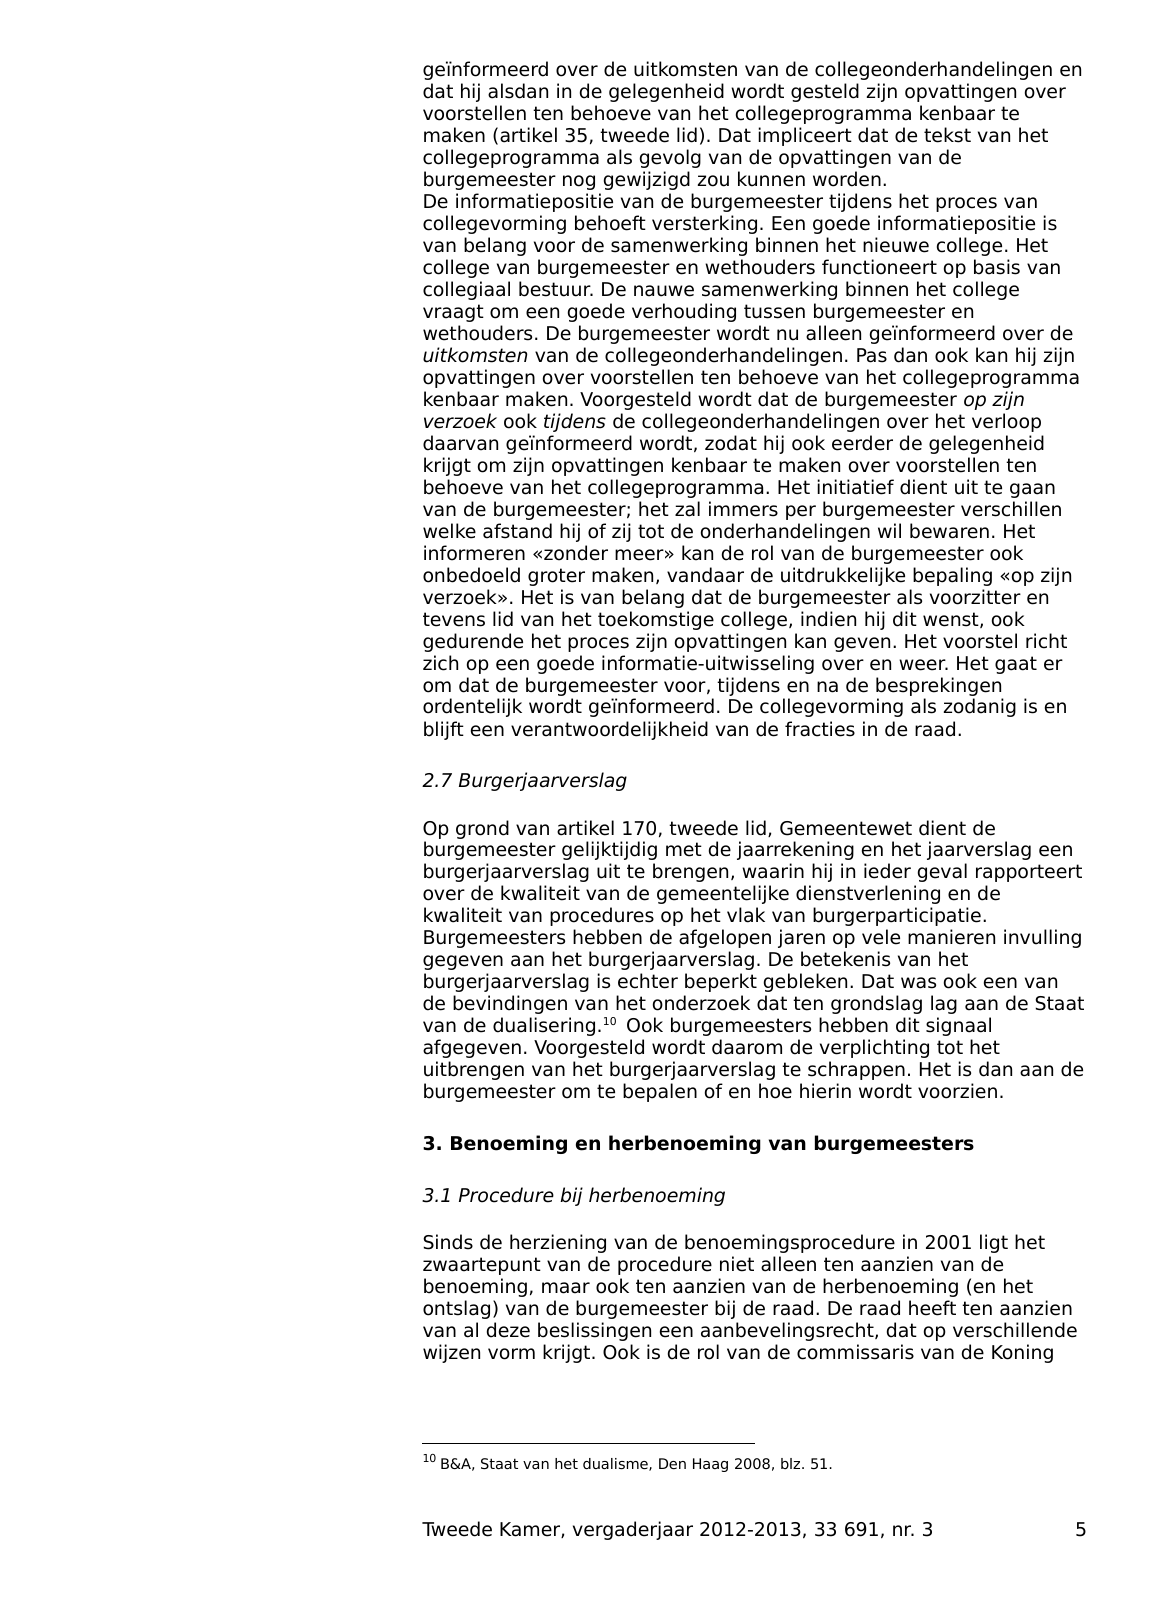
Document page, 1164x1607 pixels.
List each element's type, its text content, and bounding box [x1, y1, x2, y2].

subtitle 2.7 Burgerjaarverslag [422, 770, 1087, 792]
text B&A, Staat van het dualisme, Den Haag 2008, blz. 51. [422, 1452, 1087, 1474]
text geïnformeerd over de uitkomsten van de collegeonderhandelingen en dat hij alsdan in de gelegenheid wordt gesteld zijn opvattingen over voorstellen ten behoeve van het collegeprogramma kenbaar te maken (artikel 35, tweede lid). Dat impliceert dat de tekst van het collegeprogramma als gevolg van de opvattingen van de burgemeester nog gewijzigd zou kunnen worden. [422, 59, 1087, 191]
subtitle 3.1 Procedure bij herbenoeming [422, 1185, 1087, 1207]
subtitle 3. Benoeming en herbenoeming van burgemeesters [422, 1133, 1087, 1155]
text Op grond van artikel 170, tweede lid, Gemeentewet dient de burgemeester gelijktijdig met de jaarrekening en het jaarverslag een burgerjaarverslag uit te brengen, waarin hij in ieder geval rapporteert over de kwaliteit van de gemeentelijke dienstverlening en de kwaliteit van procedures op het vlak van burgerparticipatie. Burgemeesters hebben de afgelopen jaren op vele manieren invulling gegeven aan het burgerjaarverslag. De betekenis van het burgerjaarverslag is echter beperkt gebleken. Dat was ook een van de bevindingen van het onderzoek dat ten grondslag lag aan de Staat van de dualisering. Ook burgemeesters hebben dit signaal afgegeven. Voorgesteld wordt daarom de verplichting tot het uitbrengen van het burgerjaarverslag te schrappen. Het is dan aan de burgemeester om te bepalen of en hoe hierin wordt voorzien. [422, 817, 1087, 1103]
text De informatiepositie van de burgemeester tijdens het proces van collegevorming behoeft versterking. Een goede informatiepositie is van belang voor de samenwerking binnen het nieuwe college. Het college van burgemeester en wethouders functioneert op basis van collegiaal bestuur. De nauwe samenwerking binnen het college vraagt om een goede verhouding tussen burgemeester en wethouders. De burgemeester wordt nu alleen geïnformeerd over de uitkomsten van de collegeonderhandelingen. Pas dan ook kan hij zijn opvattingen over voorstellen ten behoeve van het collegeprogramma kenbaar maken. Voorgesteld wordt dat de burgemeester op zijn verzoek ook tijdens de collegeonderhandelingen over het verloop daarvan geïnformeerd wordt, zodat hij ook eerder de gelegenheid krijgt om zijn opvattingen kenbaar te maken over voorstellen ten behoeve van het collegeprogramma. Het initiatief dient uit te gaan van de burgemeester; het zal immers per burgemeester verschillen welke afstand hij of zij tot de onderhandelingen wil bewaren. Het informeren «zonder meer» kan de rol van de burgemeester ook onbedoeld groter maken, vandaar de uitdrukkelijke bepaling «op zijn verzoek». Het is van belang dat de burgemeester als voorzitter en tevens lid van het toekomstige college, indien hij dit wenst, ook gedurende het proces zijn opvattingen kan geven. Het voorstel richt zich op een goede informatie-uitwisseling over en weer. Het gaat er om dat de burgemeester voor, tijdens en na de besprekingen ordentelijk wordt geïnformeerd. De collegevorming als zodanig is en blijft een verantwoordelijkheid van de fracties in de raad. [422, 191, 1087, 740]
text Sinds de herziening van de benoemingsprocedure in 2001 ligt het zwaartepunt van de procedure niet alleen ten aanzien van de benoeming, maar ook ten aanzien van de herbenoeming (en het ontslag) van de burgemeester bij de raad. De raad heeft ten aanzien van al deze beslissingen een aanbevelingsrecht, dat op verschillende wijzen vorm krijgt. Ook is de rol van de commissaris van de Koning [422, 1232, 1087, 1364]
